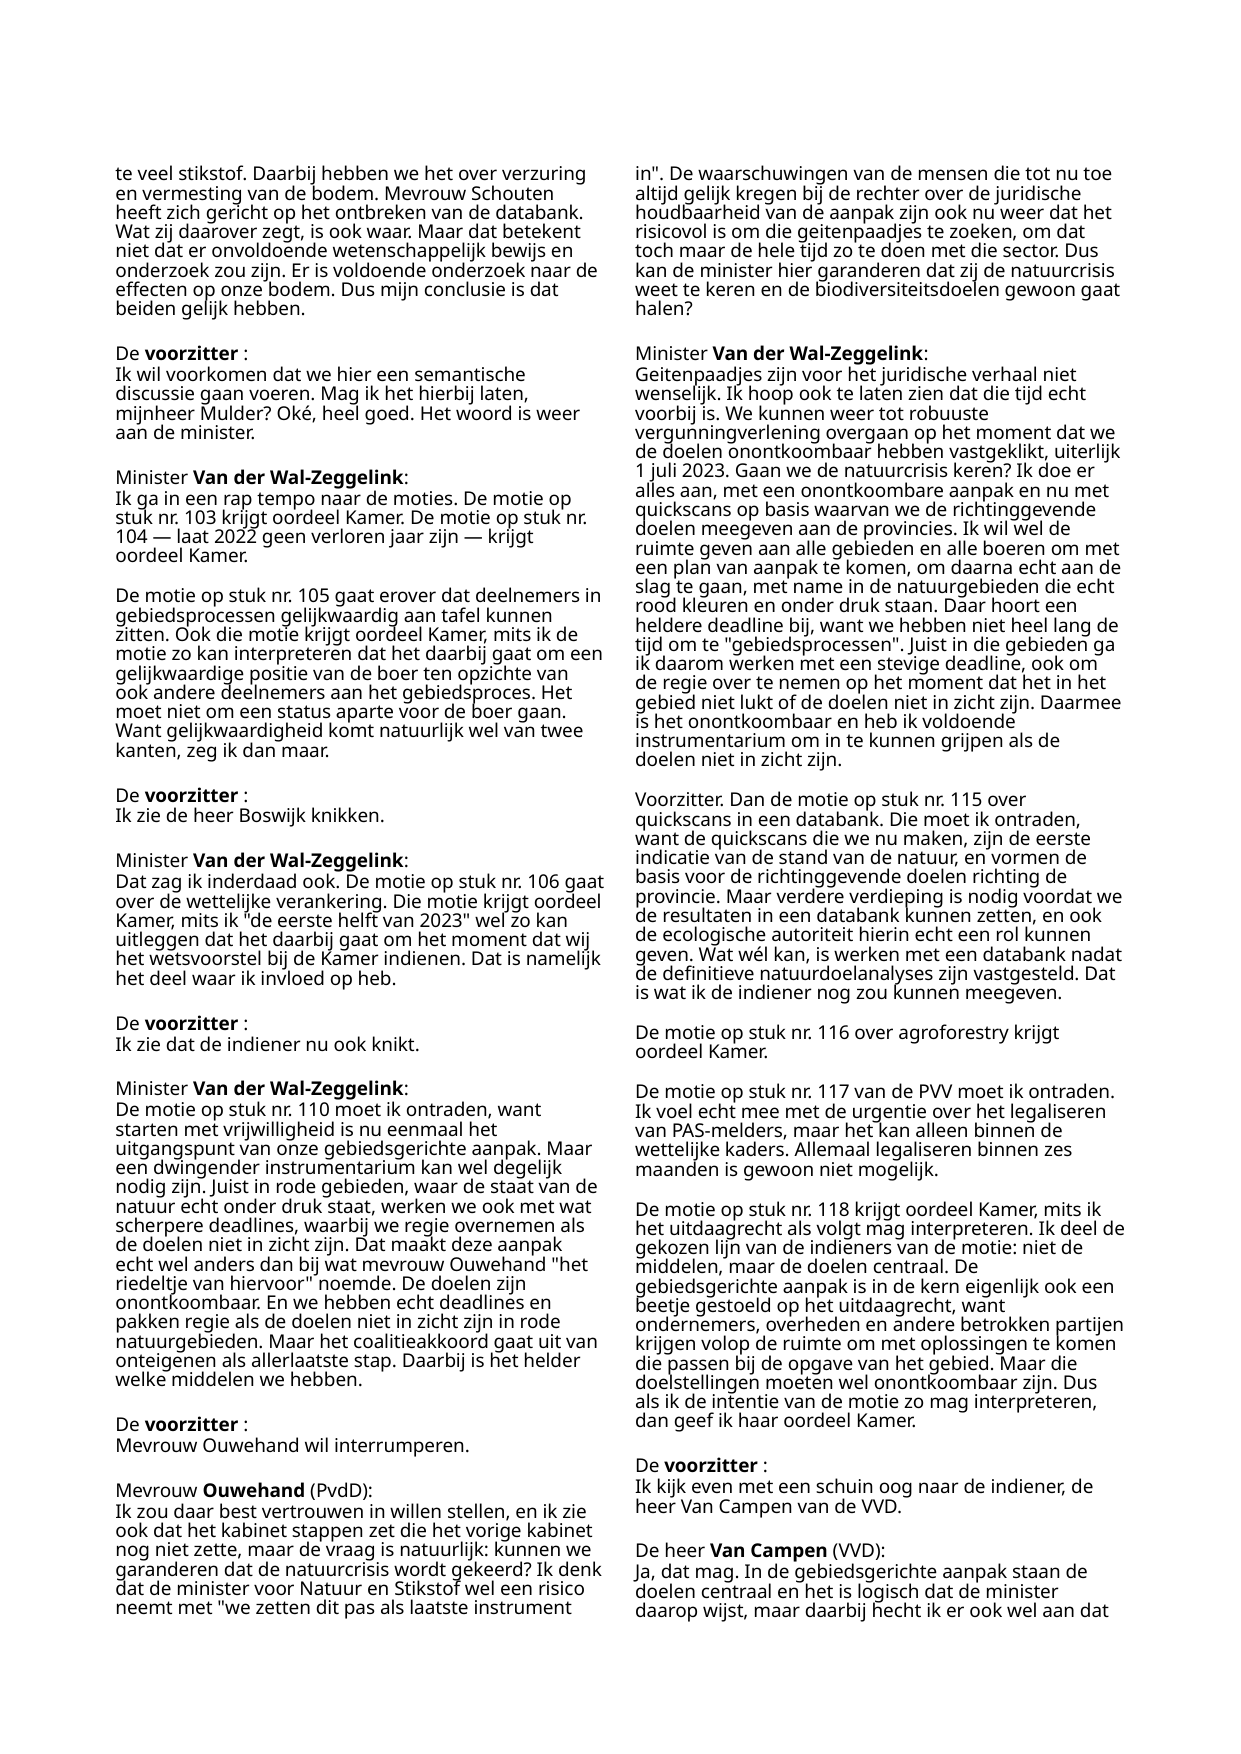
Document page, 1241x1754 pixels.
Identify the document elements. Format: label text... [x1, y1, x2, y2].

text Ik zie de heer Boswijk knikken. [115, 807, 605, 827]
text Minister Van der Wal-Zeggelink: [115, 848, 605, 873]
text Ik zou daar best vertrouwen in willen stellen, en ik zie ook dat het kabinet stappen zet die het vorige kabinet nog niet zette, maar de vraag is natuurlijk: kunnen we garanderen dat de natuurcrisis wordt gekeerd? Ik denk dat de minister voor Natuur en Stikstof wel een risico neemt met "we zetten dit pas als laatste instrument [115, 1503, 605, 1618]
text De motie op stuk nr. 117 van de PVV moet ik ontraden. Ik voel echt mee met de urgentie over het legaliseren van PAS-melders, maar het kan alleen binnen de wettelijke kaders. Allemaal legaliseren binnen zes maanden is gewoon niet mogelijk. [635, 1083, 1125, 1180]
text De motie op stuk nr. 118 krijgt oordeel Kamer, mits ik het uitdaagrecht als volgt mag interpreteren. Ik deel de gekozen lijn van de indieners van de motie: niet de middelen, maar de doelen centraal. De gebiedsgerichte aanpak is in de kern eigenlijk ook een beetje gestoeld op het uitdaagrecht, want ondernemers, overheden en andere betrokken partijen krijgen volop de ruimte om met oplossingen te komen die passen bij de opgave van het gebied. Maar die doelstellingen moeten wel onontkoombaar zijn. Dus als ik de intentie van de motie zo mag interpreteren, dan geef ik haar oordeel Kamer. [635, 1201, 1125, 1432]
text De voorzitter : [115, 782, 605, 807]
text Voorzitter. Dan de motie op stuk nr. 115 over quickscans in een databank. Die moet ik ontraden, want de quickscans die we nu maken, zijn de eerste indicatie van de stand van de natuur, en vormen de basis voor de richtinggevende doelen richting de provincie. Maar verdere verdieping is nodig voordat we de resultaten in een databank kunnen zetten, en ook de ecologische autoriteit hierin echt een rol kunnen geven. Wat wél kan, is werken met een databank nadat de definitieve natuurdoelanalyses zijn vastgesteld. Dat is wat ik de indiener nog zou kunnen meegeven. [635, 791, 1125, 1003]
text Ik wil voorkomen dat we hier een semantische discussie gaan voeren. Mag ik het hierbij laten, mijnheer Mulder? Oké, heel goed. Het woord is weer aan de minister. [115, 366, 605, 443]
text Mevrouw Ouwehand (PvdD): [115, 1477, 605, 1503]
text Ja, dat mag. In de gebiedsgerichte aanpak staan de doelen centraal en het is logisch dat de minister daarop wijst, maar daarbij hecht ik er ook wel aan dat [635, 1563, 1125, 1621]
text te veel stikstof. Daarbij hebben we het over verzuring en vermesting van de bodem. Mevrouw Schouten heeft zich gericht op het ontbreken van de databank. Wat zij daarover zegt, is ook waar. Maar dat betekent niet dat er onvoldoende wetenschappelijk bewijs en onderzoek zou zijn. Er is voldoende onderzoek naar de effecten op onze bodem. Dus mijn conclusie is dat beiden gelijk hebben. [115, 165, 605, 319]
text in". De waarschuwingen van de mensen die tot nu toe altijd gelijk kregen bij de rechter over de juridische houdbaarheid van de aanpak zijn ook nu weer dat het risicovol is om die geitenpaadjes te zoeken, om dat toch maar de hele tijd zo te doen met die sector. Dus kan de minister hier garanderen dat zij de natuurcrisis weet te keren en de biodiversiteitsdoelen gewoon gaat halen? [635, 165, 1125, 319]
text Minister Van der Wal-Zeggelink: [635, 340, 1125, 366]
text Minister Van der Wal-Zeggelink: [115, 464, 605, 490]
text De voorzitter : [115, 1010, 605, 1036]
text De heer Van Campen (VVD): [635, 1538, 1125, 1563]
text Ik zie dat de indiener nu ook knikt. [115, 1036, 605, 1055]
text De motie op stuk nr. 116 over agroforestry krijgt oordeel Kamer. [635, 1024, 1125, 1063]
text Minister Van der Wal-Zeggelink: [115, 1076, 605, 1101]
text De motie op stuk nr. 110 moet ik ontraden, want starten met vrijwilligheid is nu eenmaal het uitgangspunt van onze gebiedsgerichte aanpak. Maar een dwingender instrumentarium kan wel degelijk nodig zijn. Juist in rode gebieden, waar de staat van de natuur echt onder druk staat, werken we ook met wat scherpere deadlines, waarbij we regie overnemen als de doelen niet in zicht zijn. Dat maakt deze aanpak echt wel anders dan bij wat mevrouw Ouwehand "het riedeltje van hiervoor" noemde. De doelen zijn onontkoombaar. En we hebben echt deadlines en pakken regie als de doelen niet in zicht zijn in rode natuurgebieden. Maar het coalitieakkoord gaat uit van onteigenen als allerlaatste stap. Daarbij is het helder welke middelen we hebben. [115, 1101, 605, 1390]
text Ik kijk even met een schuin oog naar de indiener, de heer Van Campen van de VVD. [635, 1478, 1125, 1517]
text De voorzitter : [115, 1411, 605, 1437]
text De voorzitter : [115, 340, 605, 366]
text Dat zag ik inderdaad ook. De motie op stuk nr. 106 gaat over de wettelijke verankering. Die motie krijgt oordeel Kamer, mits ik "de eerste helft van 2023" wel zo kan uitleggen dat het daarbij gaat om het moment dat wij het wetsvoorstel bij de Kamer indienen. Dat is namelijk het deel waar ik invloed op heb. [115, 873, 605, 989]
text Geitenpaadjes zijn voor het juridische verhaal niet wenselijk. Ik hoop ook te laten zien dat die tijd echt voorbij is. We kunnen weer tot robuuste vergunningverlening overgaan op het moment dat we de doelen onontkoombaar hebben vastgeklikt, uiterlijk 1 juli 2023. Gaan we de natuurcrisis keren? Ik doe er alles aan, met een onontkoombare aanpak en nu met quickscans op basis waarvan we de richtinggevende doelen meegeven aan de provincies. Ik wil wel de ruimte geven aan alle gebieden en alle boeren om met een plan van aanpak te komen, om daarna echt aan de slag te gaan, met name in de natuurgebieden die echt rood kleuren en onder druk staan. Daar hoort een heldere deadline bij, want we hebben niet heel lang de tijd om te "gebiedsprocessen". Juist in die gebieden ga ik daarom werken met een stevige deadline, ook om de regie over te nemen op het moment dat het in het gebied niet lukt of de doelen niet in zicht zijn. Daarmee is het onontkoombaar en heb ik voldoende instrumentarium om in te kunnen grijpen als de doelen niet in zicht zijn. [635, 366, 1125, 771]
text Mevrouw Ouwehand wil interrumperen. [115, 1437, 605, 1456]
text Ik ga in een rap tempo naar de moties. De motie op stuk nr. 103 krijgt oordeel Kamer. De motie op stuk nr. 104 — laat 2022 geen verloren jaar zijn — krijgt oordeel Kamer. [115, 490, 605, 567]
text De motie op stuk nr. 105 gaat erover dat deelnemers in gebiedsprocessen gelijkwaardig aan tafel kunnen zitten. Ook die motie krijgt oordeel Kamer, mits ik de motie zo kan interpreteren dat het daarbij gaat om een gelijkwaardige positie van de boer ten opzichte van ook andere deelnemers aan het gebiedsproces. Het moet niet om een status aparte voor de boer gaan. Want gelijkwaardigheid komt natuurlijk wel van twee kanten, zeg ik dan maar. [115, 587, 605, 761]
text De voorzitter : [635, 1453, 1125, 1478]
